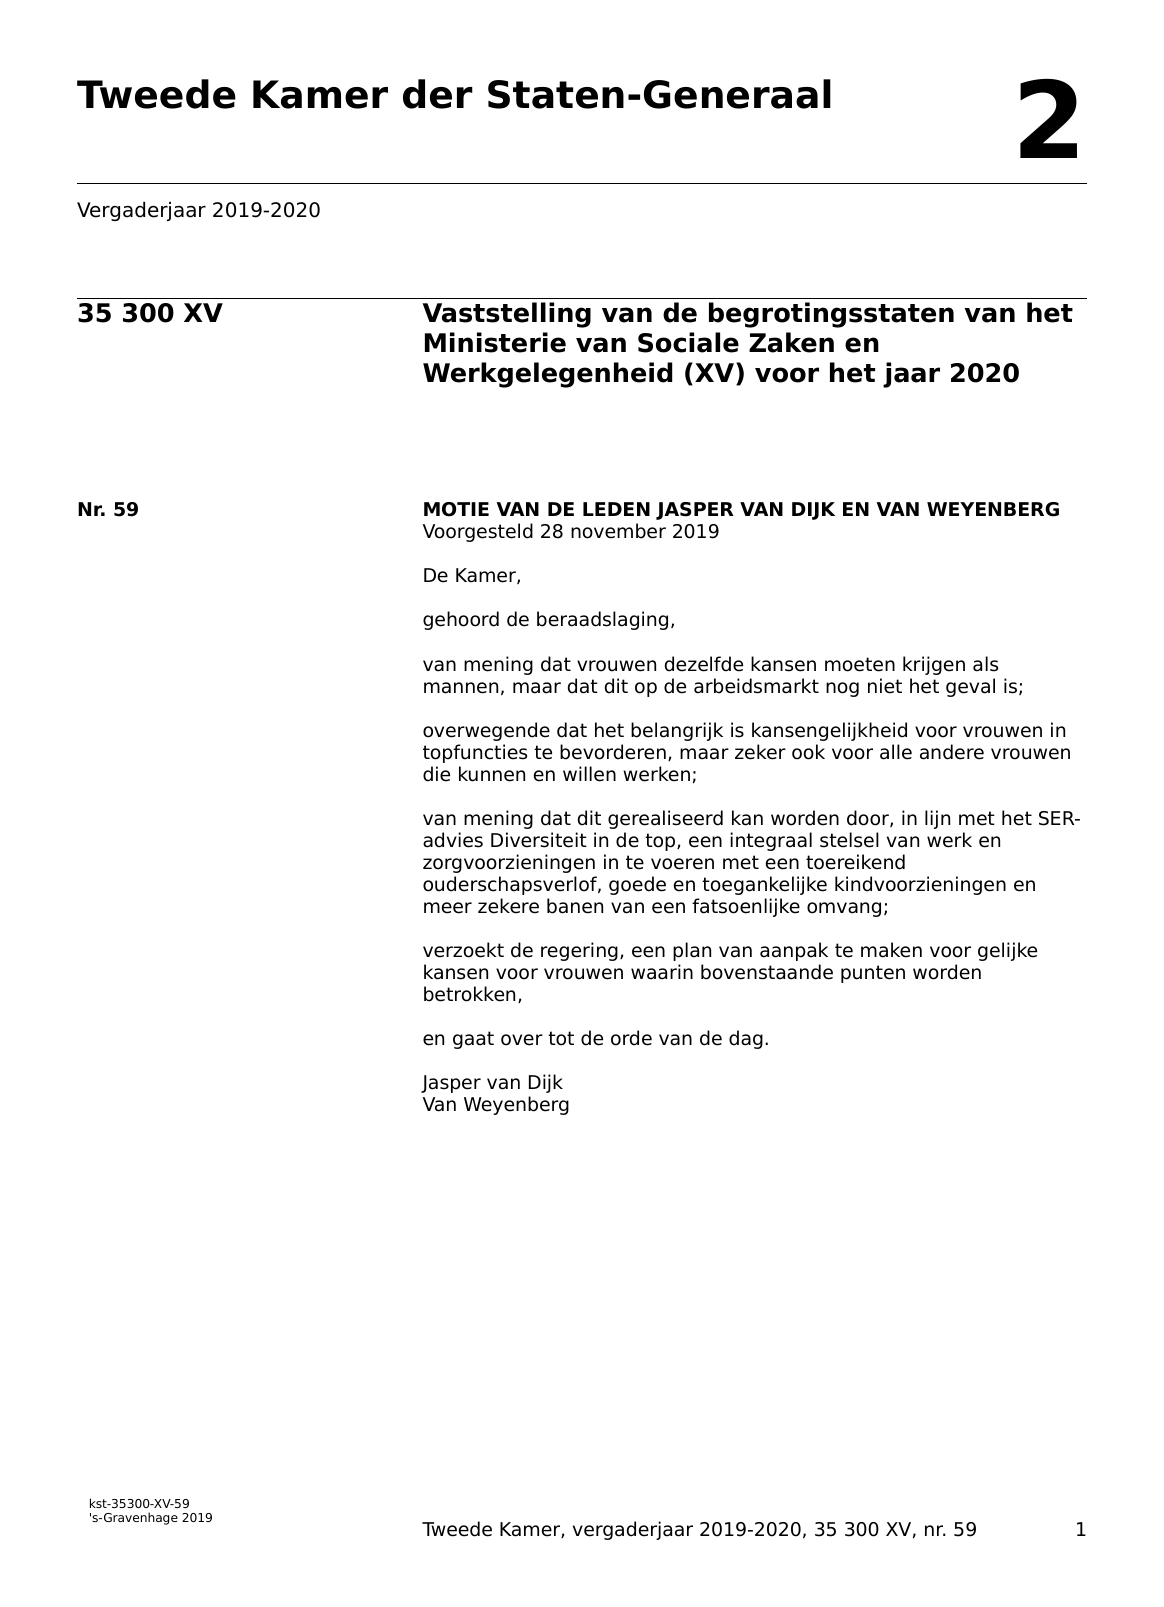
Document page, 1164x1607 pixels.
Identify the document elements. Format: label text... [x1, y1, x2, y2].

text van mening dat dit gerealiseerd kan worden door, in lijn met het SER-advies Diversiteit in de top, een integraal stelsel van werk en zorgvoorzieningen in te voeren met een toereikend ouderschapsverlof, goede en toegankelijke kindvoorzieningen en meer zekere banen van een fatsoenlijke omvang; [422, 808, 1087, 918]
subtitle 35 300 XV Vaststelling van de begrotingsstaten van het Ministerie van Sociale Zaken en Werkgelegenheid (XV) voor het jaar 2020 [77, 299, 1087, 388]
text verzoekt de regering, een plan van aanpak te maken voor gelijke kansen voor vrouwen waarin bovenstaande punten worden betrokken, [422, 940, 1087, 1006]
text 's-Gravenhage 2019 [88, 1511, 323, 1525]
table_header 2 [886, 59, 1087, 183]
text Van Weyenberg [422, 1094, 1087, 1116]
text overwegende dat het belangrijk is kansengelijkheid voor vrouwen in topfuncties te bevorderen, maar zeker ook voor alle andere vrouwen die kunnen en willen werken; [422, 720, 1087, 786]
text Voorgesteld 28 november 2019 [422, 521, 1087, 543]
text kst-35300-XV-59 [88, 1497, 323, 1511]
text gehoord de beraadslaging, [422, 609, 1087, 631]
text Jasper van Dijk [422, 1072, 1087, 1094]
table_header Tweede Kamer der Staten-Generaal [77, 59, 886, 183]
subtitle Nr. 59 MOTIE VAN DE LEDEN JASPER VAN DIJK EN VAN WEYENBERG [77, 499, 1087, 521]
text en gaat over tot de orde van de dag. [422, 1028, 1087, 1050]
table_cell Vergaderjaar 2019-2020 [77, 184, 1087, 298]
text van mening dat vrouwen dezelfde kansen moeten krijgen als mannen, maar dat dit op de arbeidsmarkt nog niet het geval is; [422, 653, 1087, 697]
text De Kamer, [422, 565, 1087, 587]
